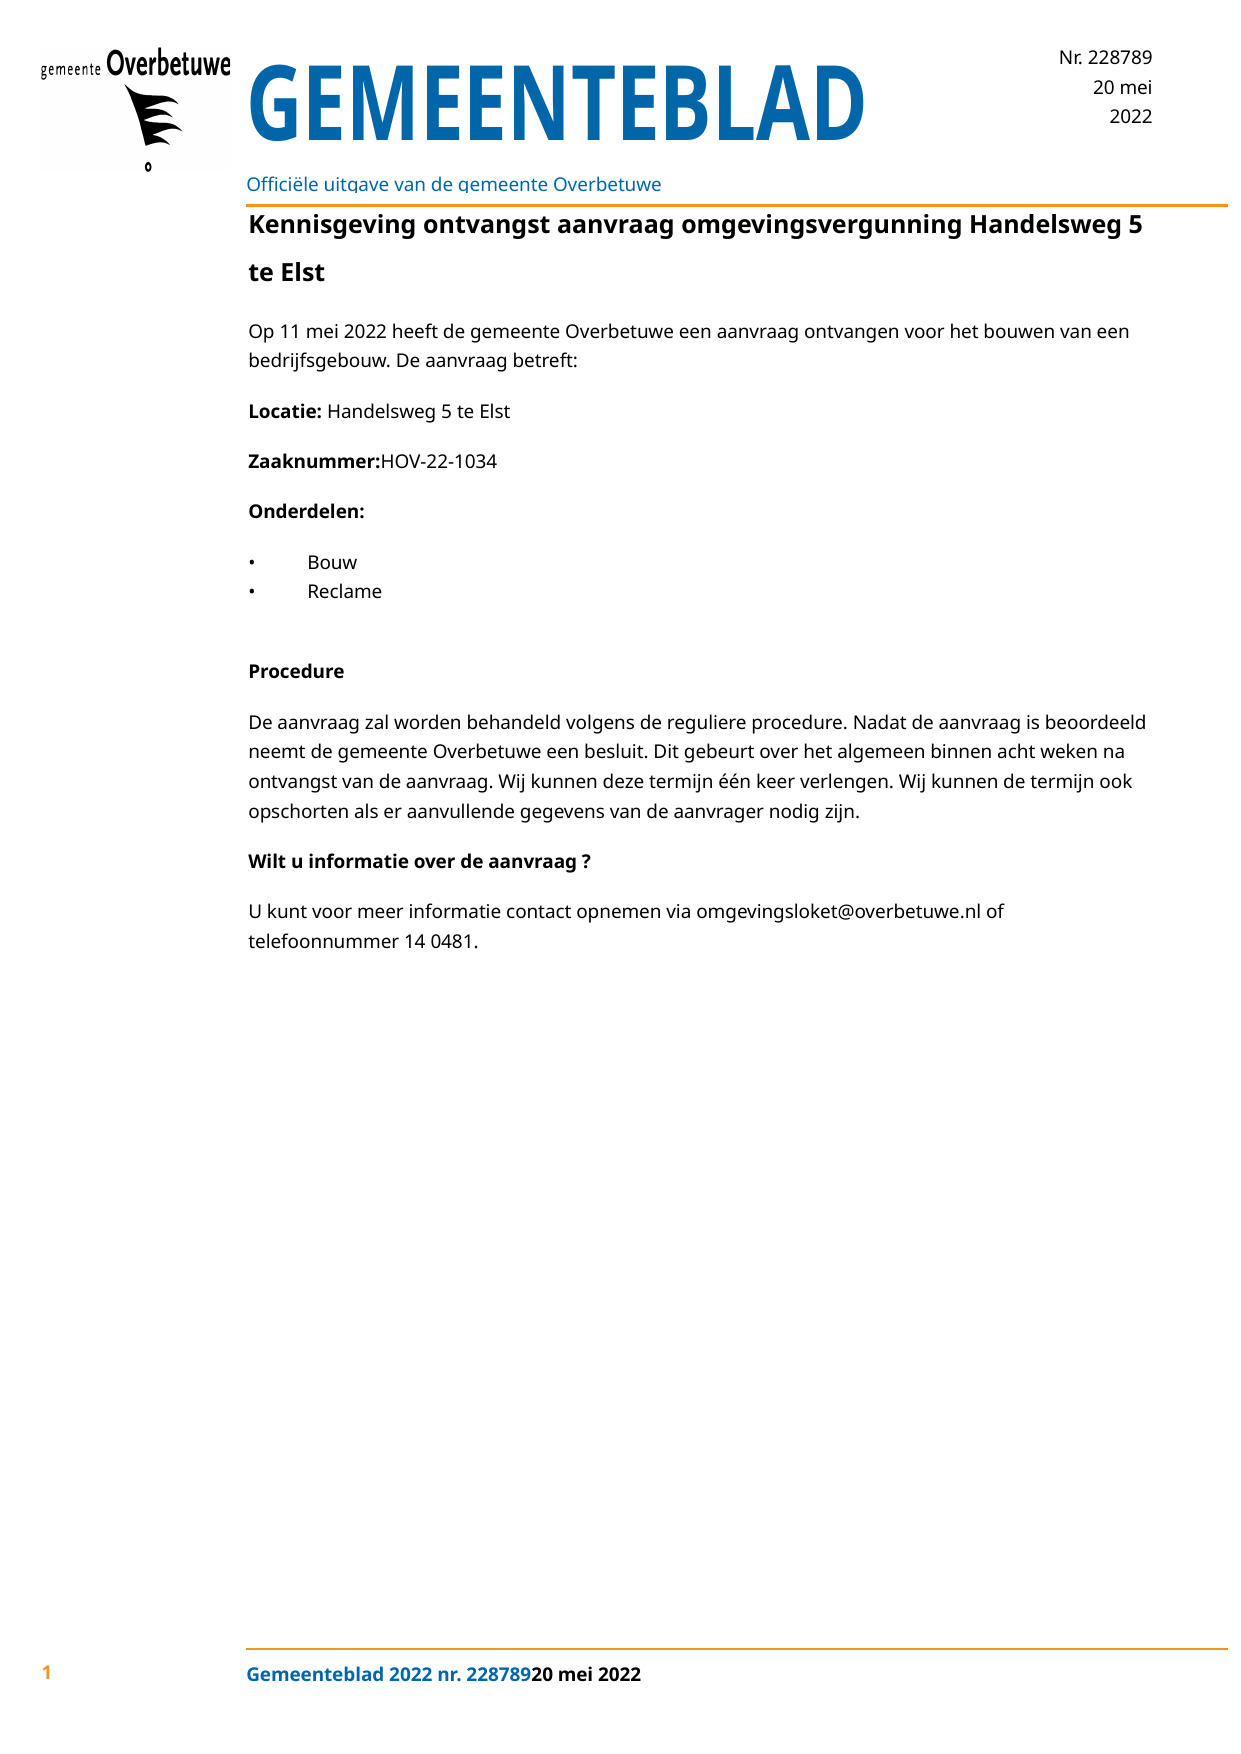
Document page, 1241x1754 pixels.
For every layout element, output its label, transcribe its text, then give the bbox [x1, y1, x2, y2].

text Op 11 mei 2022 heeft de gemeente Overbetuwe een aanvraag ontvangen voor het bouwen van een bedrijfsgebouw. De aanvraag betreft: [248, 318, 1152, 373]
list Reclame [248, 579, 1152, 604]
text De aanvraag zal worden behandeld volgens de reguliere procedure. Nadat de aanvraag is beoordeeld neemt de gemeente Overbetuwe een besluit. Dit gebeurt over het algemeen binnen acht weken na ontvangst van de aanvraag. Wij kunnen deze termijn één keer verlengen. Wij kunnen de termijn ook opschorten als er aanvullende gegevens van de aanvrager nodig zijn. [248, 709, 1152, 824]
text Zaaknummer:HOV-22-1034 [248, 448, 1152, 474]
text Procedure [248, 659, 1152, 684]
text Onderdelen: [248, 499, 1152, 524]
text Kennisgeving ontvangst aanvraag omgevingsvergunning Handelsweg 5 te Elst [248, 207, 1152, 288]
text Wilt u informatie over de aanvraag ? [248, 848, 1152, 874]
picture [41, 47, 231, 172]
list Bouw [248, 549, 1152, 575]
text U kunt voor meer informatie contact opnemen via omgevingsloket@overbetuwe.nl of telefoonnummer 14 0481. [248, 899, 1152, 954]
text Locatie: Handelsweg 5 te Elst [248, 398, 1152, 424]
